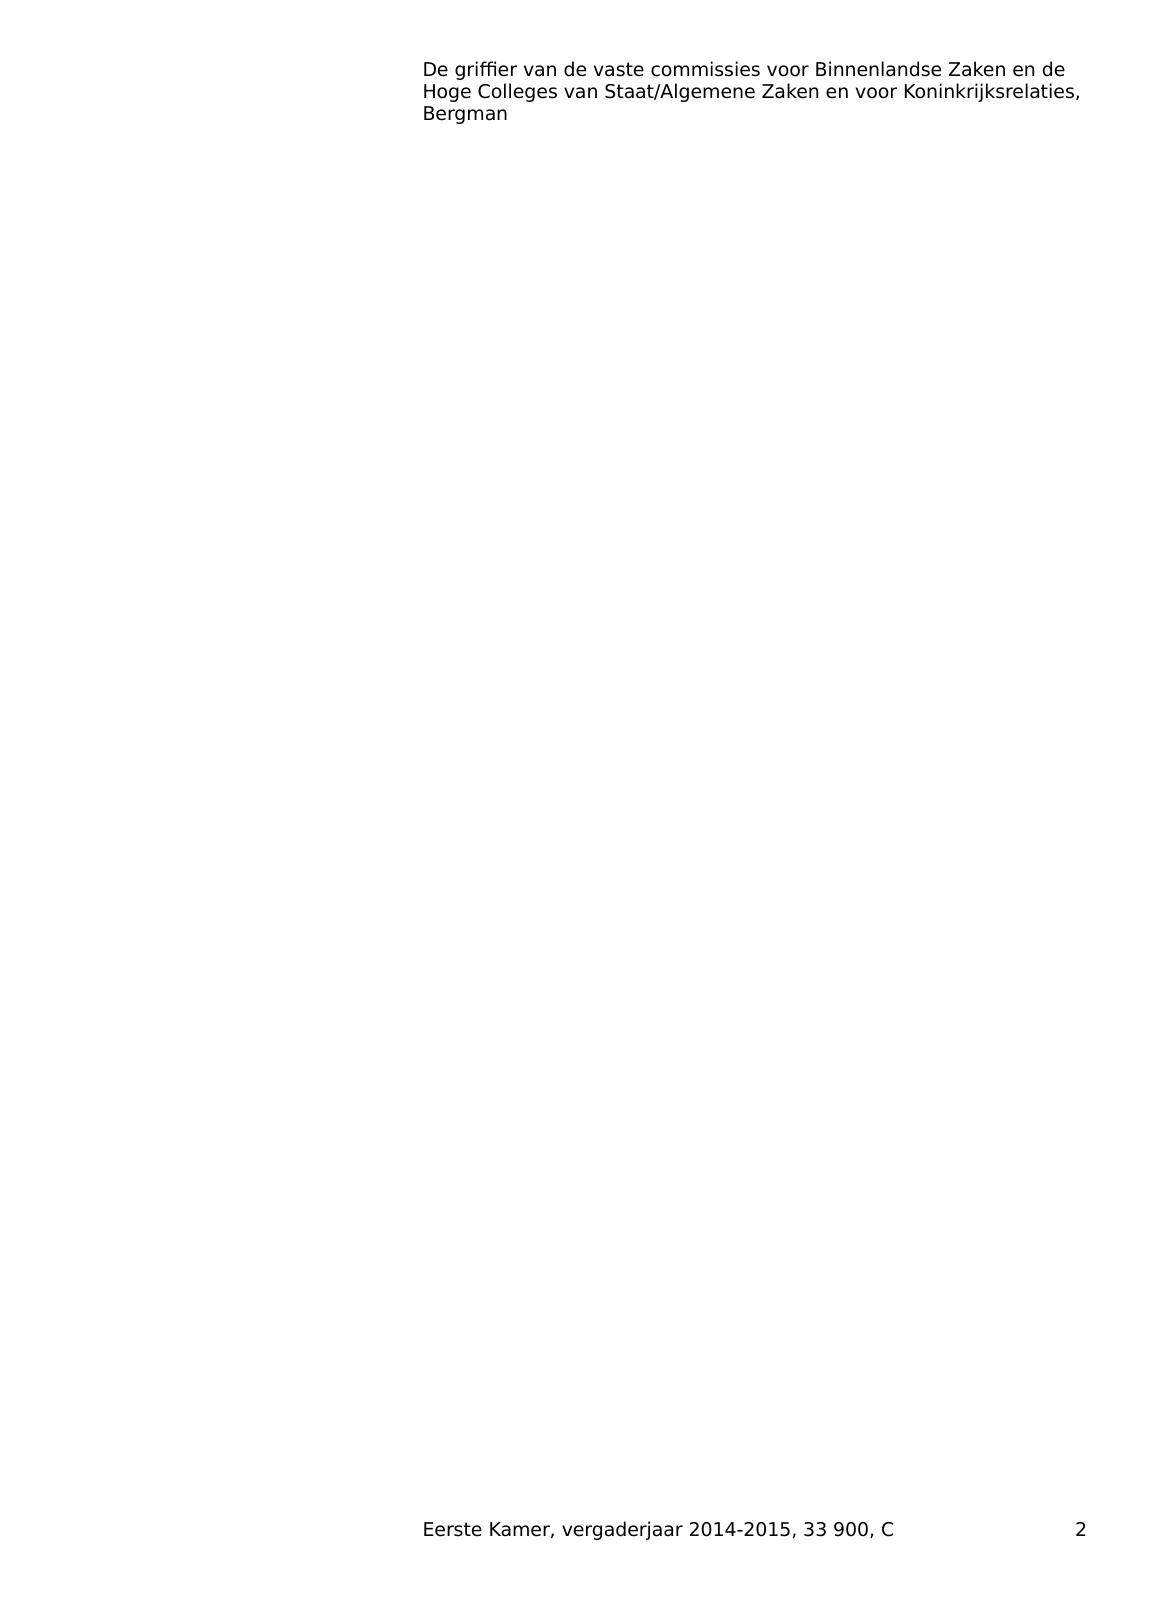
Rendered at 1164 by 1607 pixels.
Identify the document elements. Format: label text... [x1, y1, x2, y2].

text De griffier van de vaste commissies voor Binnenlandse Zaken en de Hoge Colleges van Staat/Algemene Zaken en voor Koninkrijksrelaties, Bergman [422, 59, 1087, 125]
